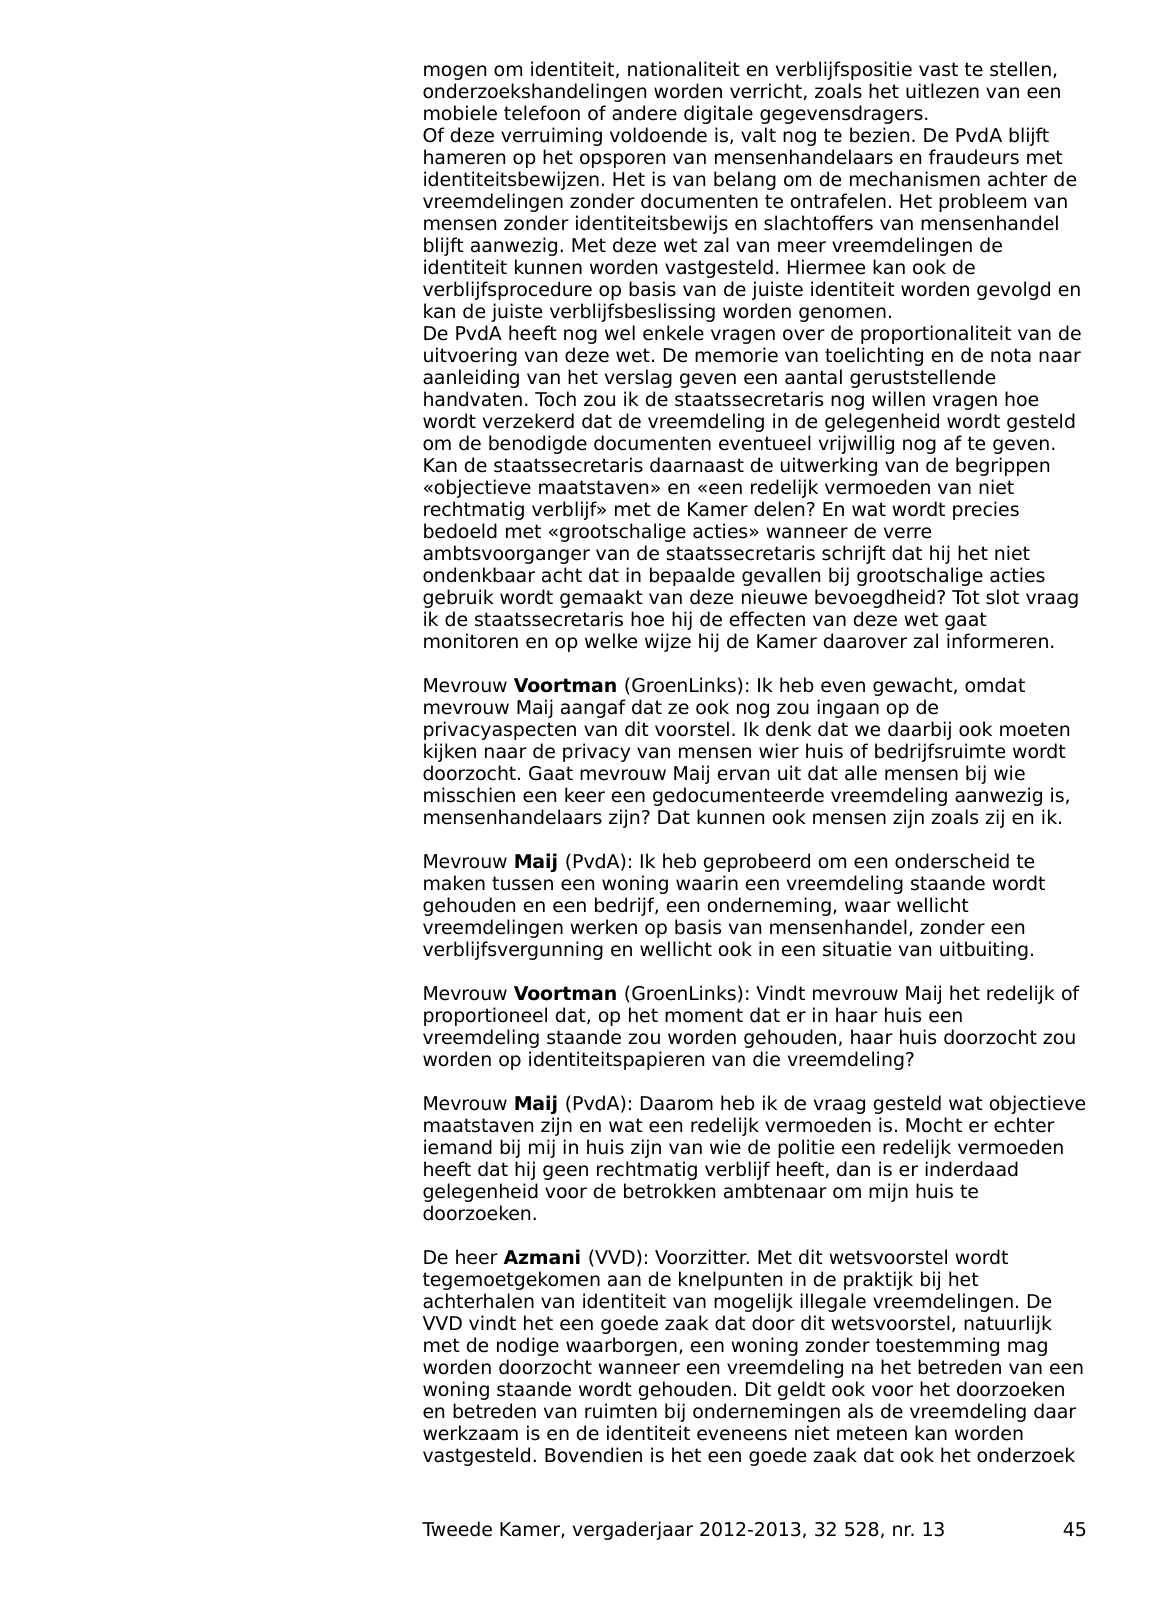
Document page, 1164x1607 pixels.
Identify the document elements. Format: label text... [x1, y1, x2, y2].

text Mevrouw Voortman (GroenLinks): Vindt mevrouw Maij het redelijk of proportioneel dat, op het moment dat er in haar huis een vreemdeling staande zou worden gehouden, haar huis doorzocht zou worden op identiteitspapieren van die vreemdeling? [422, 983, 1087, 1071]
text Mevrouw Maij (PvdA): Daarom heb ik de vraag gesteld wat objectieve maatstaven zijn en wat een redelijk vermoeden is. Mocht er echter iemand bij mij in huis zijn van wie de politie een redelijk vermoeden heeft dat hij geen rechtmatig verblijf heeft, dan is er inderdaad gelegenheid voor de betrokken ambtenaar om mijn huis te doorzoeken. [422, 1093, 1087, 1225]
text De heer Azmani (VVD): Voorzitter. Met dit wetsvoorstel wordt tegemoetgekomen aan de knelpunten in de praktijk bij het achterhalen van identiteit van mogelijk illegale vreemdelingen. De VVD vindt het een goede zaak dat door dit wetsvoorstel, natuurlijk met de nodige waarborgen, een woning zonder toestemming mag worden doorzocht wanneer een vreemdeling na het betreden van een woning staande wordt gehouden. Dit geldt ook voor het doorzoeken en betreden van ruimten bij ondernemingen als de vreemdeling daar werkzaam is en de identiteit eveneens niet meteen kan worden vastgesteld. Bovendien is het een goede zaak dat ook het onderzoek [422, 1247, 1087, 1467]
text mogen om identiteit, nationaliteit en verblijfspositie vast te stellen, onderzoekshandelingen worden verricht, zoals het uitlezen van een mobiele telefoon of andere digitale gegevensdragers. [422, 59, 1087, 125]
text Of deze verruiming voldoende is, valt nog te bezien. De PvdA blijft hameren op het opsporen van mensenhandelaars en fraudeurs met identiteitsbewijzen. Het is van belang om de mechanismen achter de vreemdelingen zonder documenten te ontrafelen. Het probleem van mensen zonder identiteitsbewijs en slachtoffers van mensenhandel blijft aanwezig. Met deze wet zal van meer vreemdelingen de identiteit kunnen worden vastgesteld. Hiermee kan ook de verblijfsprocedure op basis van de juiste identiteit worden gevolgd en kan de juiste verblijfsbeslissing worden genomen. [422, 125, 1087, 323]
text De PvdA heeft nog wel enkele vragen over de proportionaliteit van de uitvoering van deze wet. De memorie van toelichting en de nota naar aanleiding van het verslag geven een aantal geruststellende handvaten. Toch zou ik de staatssecretaris nog willen vragen hoe wordt verzekerd dat de vreemdeling in de gelegenheid wordt gesteld om de benodigde documenten eventueel vrijwillig nog af te geven. Kan de staatssecretaris daarnaast de uitwerking van de begrippen «objectieve maatstaven» en «een redelijk vermoeden van niet rechtmatig verblijf» met de Kamer delen? En wat wordt precies bedoeld met «grootschalige acties» wanneer de verre ambtsvoorganger van de staatssecretaris schrijft dat hij het niet ondenkbaar acht dat in bepaalde gevallen bij grootschalige acties gebruik wordt gemaakt van deze nieuwe bevoegdheid? Tot slot vraag ik de staatssecretaris hoe hij de effecten van deze wet gaat monitoren en op welke wijze hij de Kamer daarover zal informeren. [422, 323, 1087, 652]
text Mevrouw Maij (PvdA): Ik heb geprobeerd om een onderscheid te maken tussen een woning waarin een vreemdeling staande wordt gehouden en een bedrijf, een onderneming, waar wellicht vreemdelingen werken op basis van mensenhandel, zonder een verblijfsvergunning en wellicht ook in een situatie van uitbuiting. [422, 851, 1087, 961]
text Mevrouw Voortman (GroenLinks): Ik heb even gewacht, omdat mevrouw Maij aangaf dat ze ook nog zou ingaan op de privacyaspecten van dit voorstel. Ik denk dat we daarbij ook moeten kijken naar de privacy van mensen wier huis of bedrijfsruimte wordt doorzocht. Gaat mevrouw Maij ervan uit dat alle mensen bij wie misschien een keer een gedocumenteerde vreemdeling aanwezig is, mensenhandelaars zijn? Dat kunnen ook mensen zijn zoals zij en ik. [422, 675, 1087, 828]
